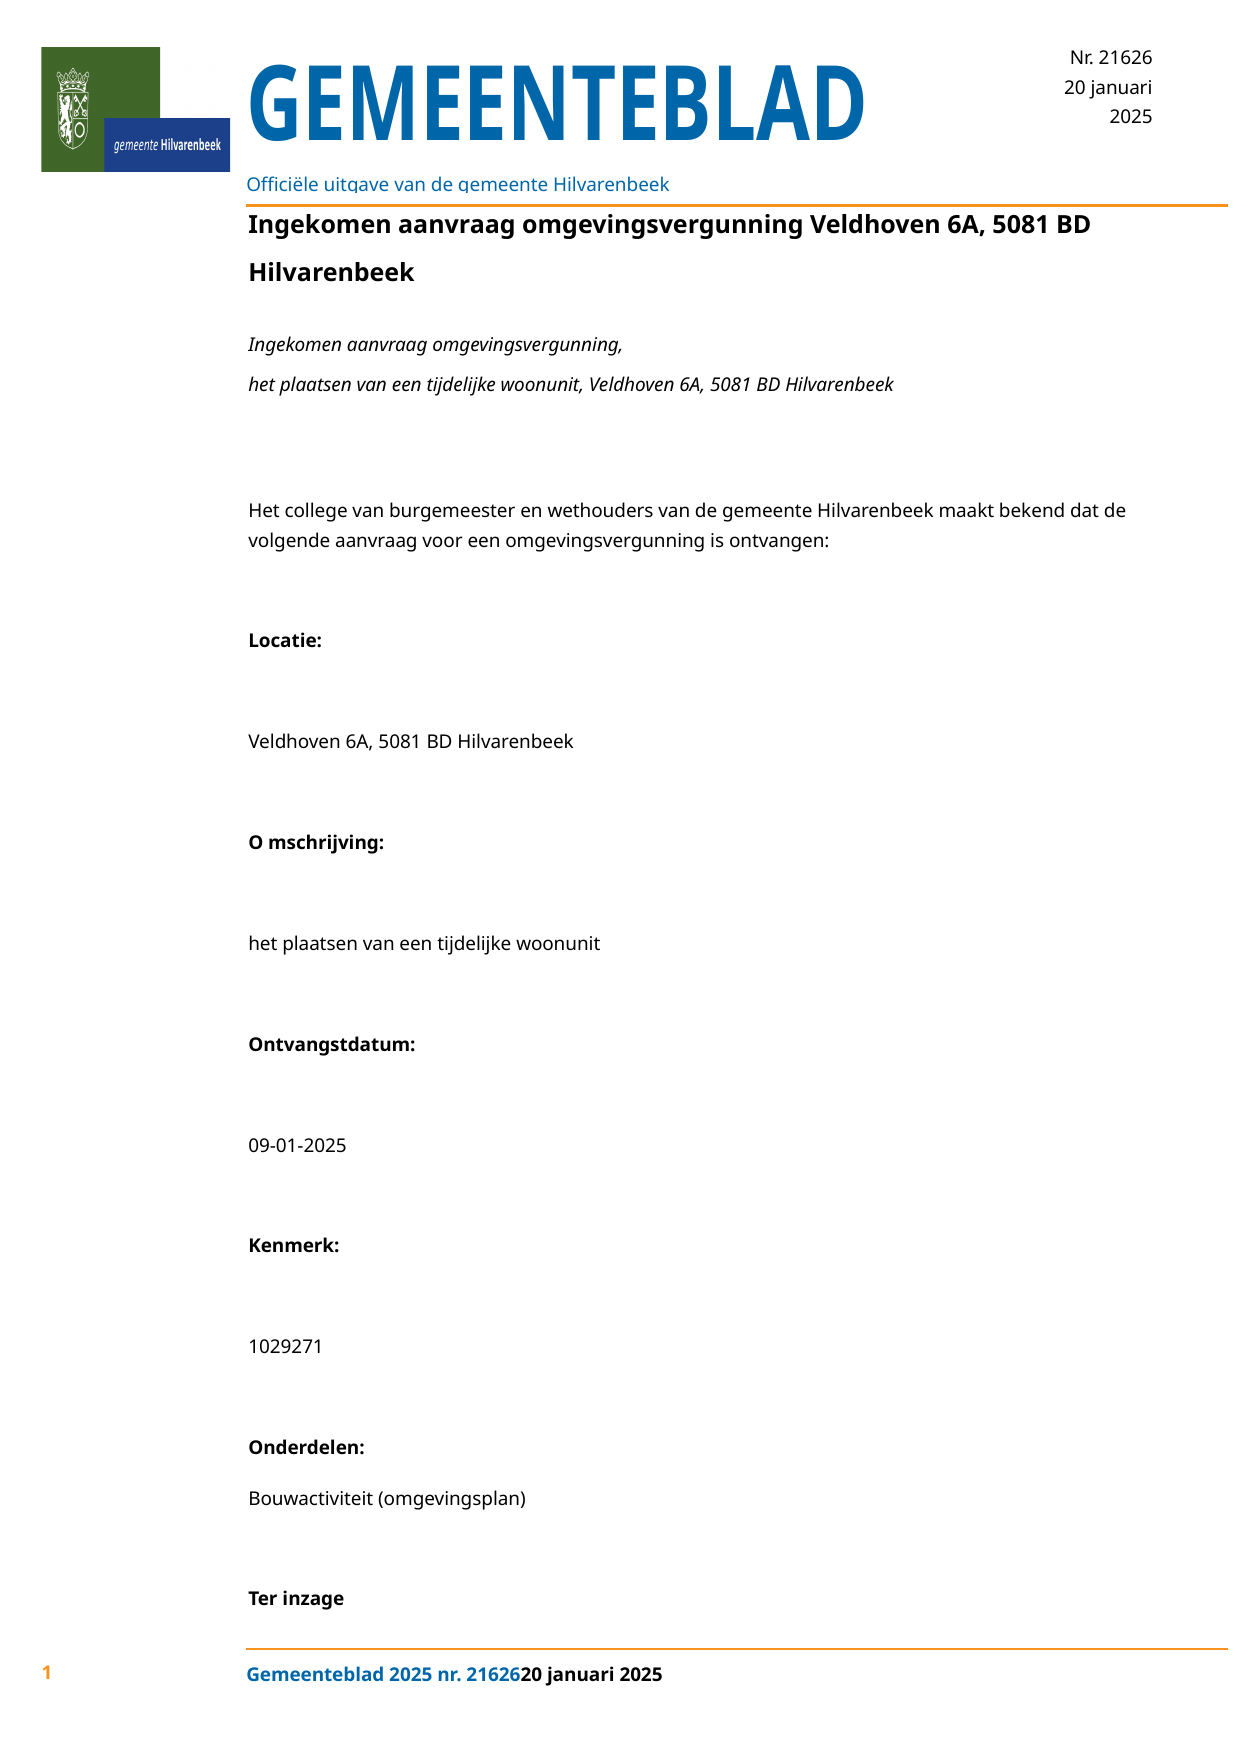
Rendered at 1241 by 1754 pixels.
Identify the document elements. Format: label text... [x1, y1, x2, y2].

text Ingekomen aanvraag omgevingsvergunning, [248, 331, 1152, 357]
text 09-01-2025 [248, 1132, 1152, 1158]
picture [41, 47, 231, 172]
text Locatie: [248, 628, 1152, 653]
text Veldhoven 6A, 5081 BD Hilvarenbeek [248, 728, 1152, 754]
text Bouwactiviteit (omgevingsplan) [248, 1485, 1152, 1511]
text Ontvangstdatum: [248, 1031, 1152, 1057]
text 1029271 [248, 1333, 1152, 1359]
text Onderdelen: [248, 1434, 1152, 1460]
text Ter inzage [248, 1586, 1152, 1611]
text Ingekomen aanvraag omgevingsvergunning Veldhoven 6A, 5081 BD Hilvarenbeek [248, 207, 1152, 288]
text het plaatsen van een tijdelijke woonunit, Veldhoven 6A, 5081 BD Hilvarenbeek [248, 371, 1152, 396]
text Kenmerk: [248, 1233, 1152, 1258]
text O mschrijving: [248, 829, 1152, 855]
text Het college van burgemeester en wethouders van de gemeente Hilvarenbeek maakt bekend dat de volgende aanvraag voor een omgevingsvergunning is ontvangen: [248, 497, 1152, 553]
text het plaatsen van een tijdelijke woonunit [248, 930, 1152, 956]
